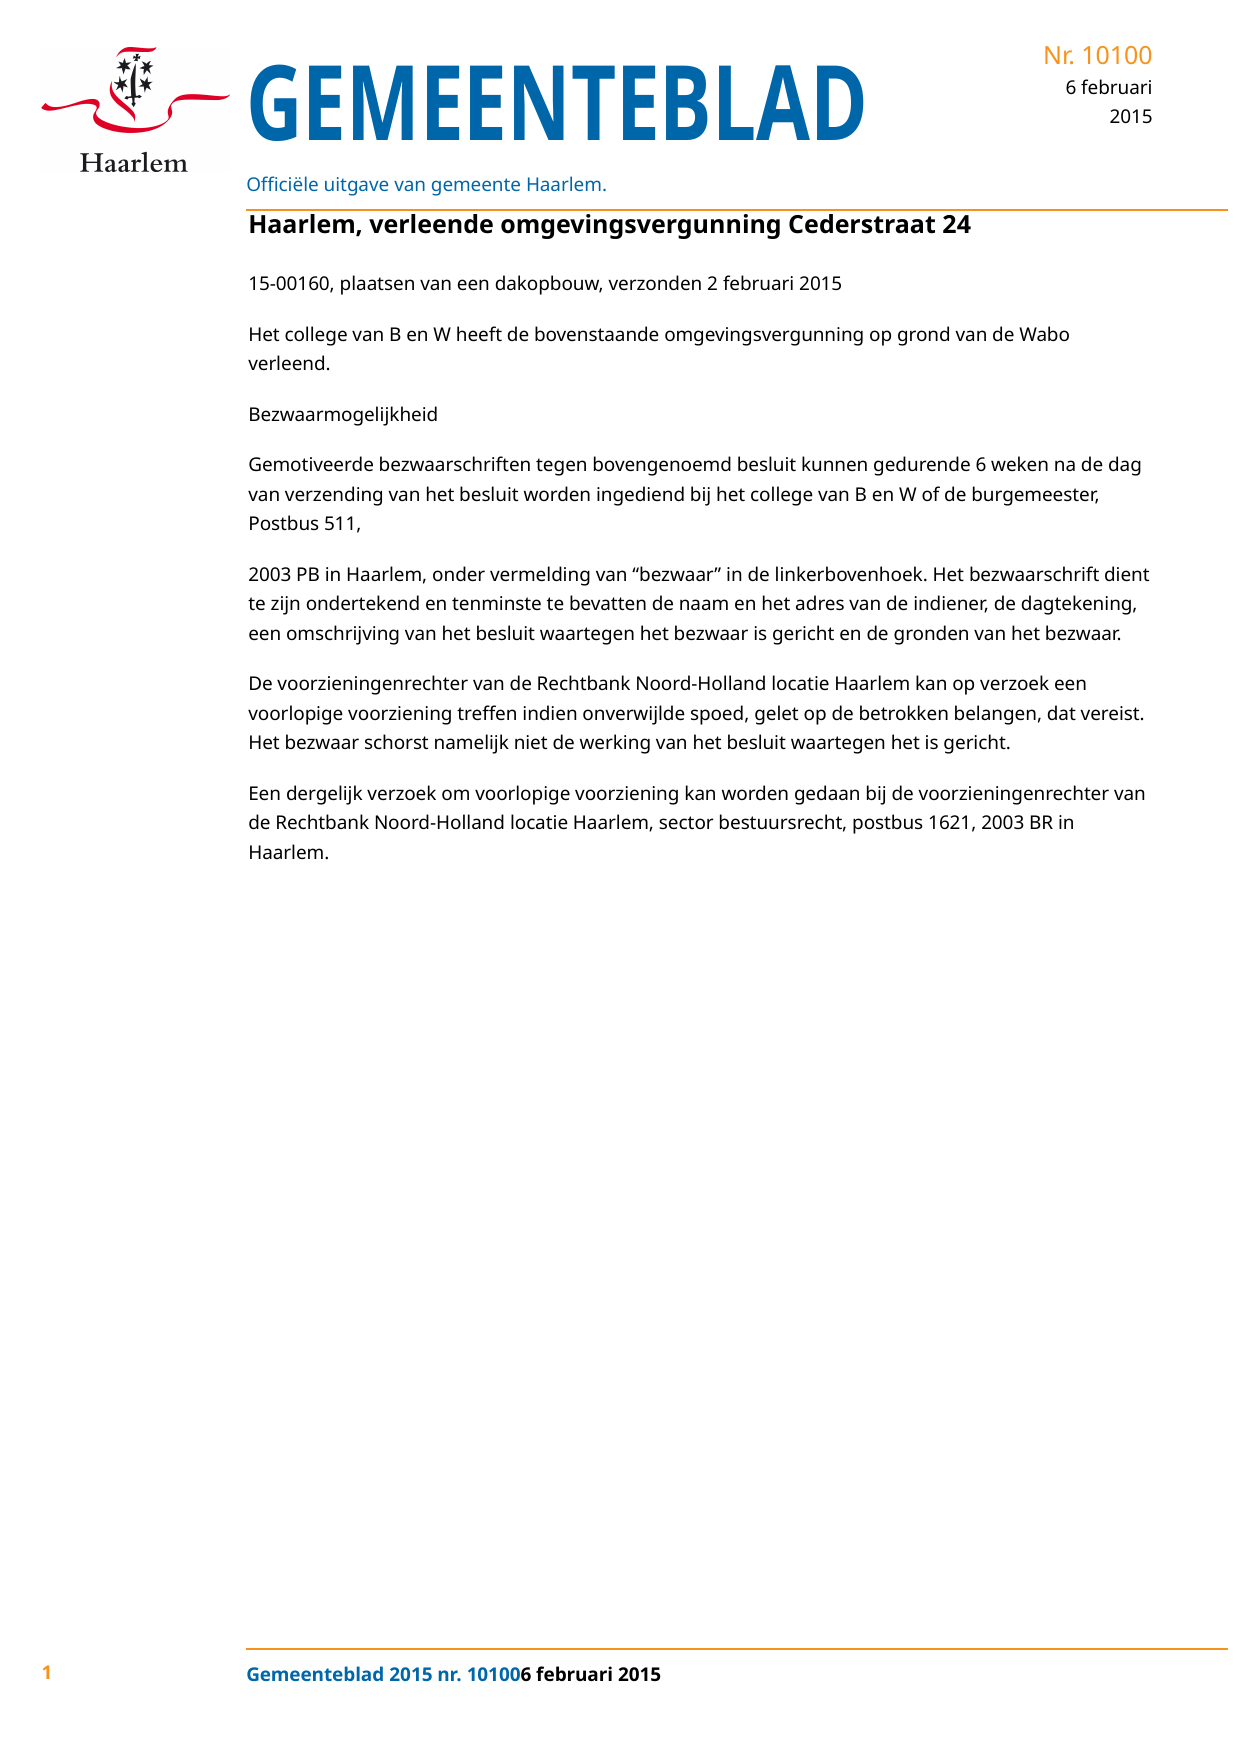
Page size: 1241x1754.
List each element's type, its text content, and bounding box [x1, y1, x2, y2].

text Haarlem, verleende omgevingsvergunning Cederstraat 24 [248, 211, 1152, 241]
text Gemotiveerde bezwaarschriften tegen bovengenoemd besluit kunnen gedurende 6 weken na de dag van verzending van het besluit worden ingediend bij het college van B en W of de burgemeester, Postbus 511, [248, 451, 1152, 536]
text 15-00160, plaatsen van een dakopbouw, verzonden 2 februari 2015 [248, 270, 1152, 296]
text 2003 PB in Haarlem, onder vermelding van “bezwaar” in de linkerbovenhoek. Het bezwaarschrift dient te zijn ondertekend en tenminste te bevatten de naam en het adres van de indiener, de dagtekening, een omschrijving van het besluit waartegen het bezwaar is gericht en de gronden van het bezwaar. [248, 561, 1152, 646]
text Een dergelijk verzoek om voorlopige voorziening kan worden gedaan bij de voorzieningenrechter van de Rechtbank Noord-Holland locatie Haarlem, sector bestuursrecht, postbus 1621, 2003 BR in Haarlem. [248, 780, 1152, 865]
text De voorzieningenrechter van de Rechtbank Noord-Holland locatie Haarlem kan op verzoek een voorlopige voorziening treffen indien onverwijlde spoed, gelet op de betrokken belangen, dat vereist. Het bezwaar schorst namelijk niet de werking van het besluit waartegen het is gericht. [248, 670, 1152, 755]
picture [41, 47, 231, 172]
text Het college van B en W heeft de bovenstaande omgevingsvergunning op grond van de Wabo verleend. [248, 321, 1152, 376]
text Bezwaarmogelijkheid [248, 401, 1152, 426]
